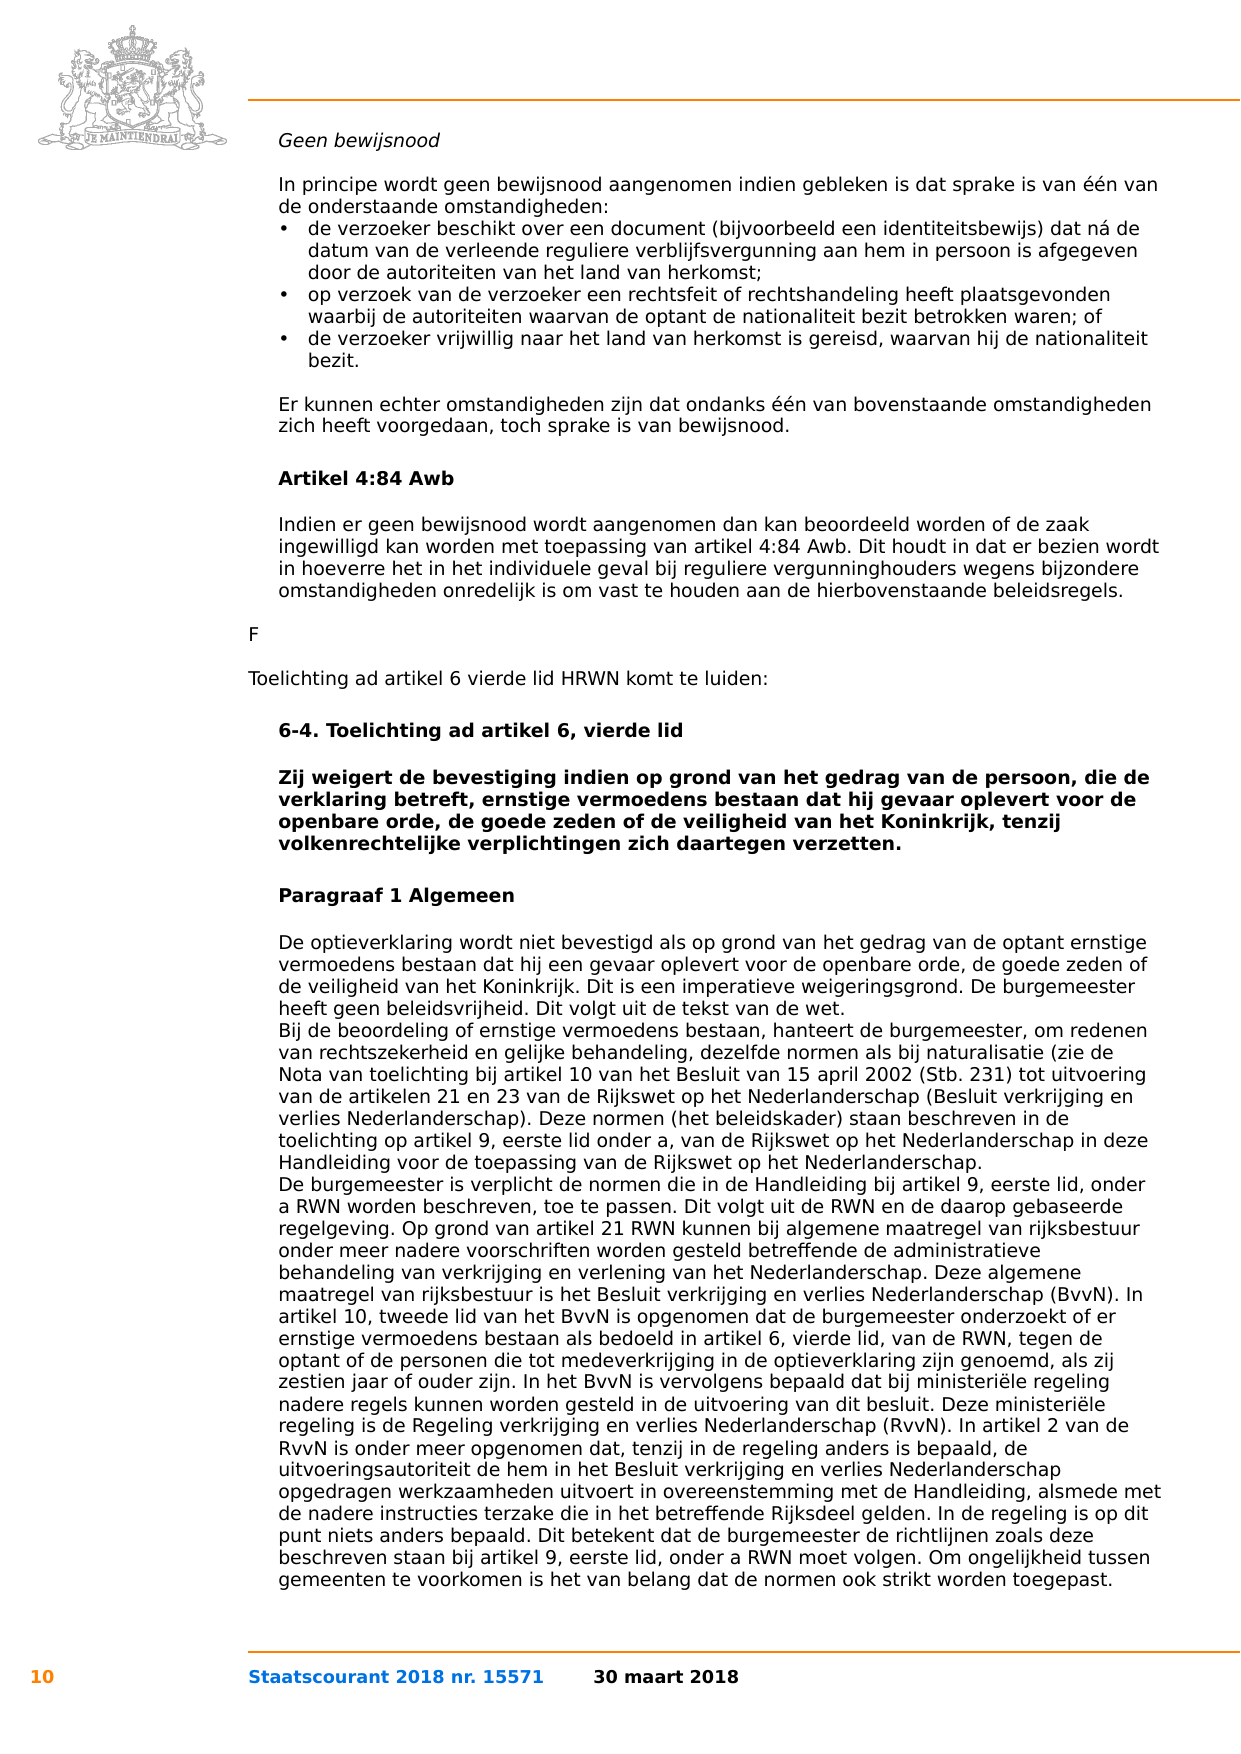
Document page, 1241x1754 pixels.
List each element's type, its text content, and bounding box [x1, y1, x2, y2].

text In principe wordt geen bewijsnood aangenomen indien gebleken is dat sprake is van één van de onderstaande omstandigheden: [278, 174, 1163, 218]
subtitle Geen bewijsnood [278, 130, 1163, 152]
text Zij weigert de bevestiging indien op grond van het gedrag van de persoon, die de verklaring betreft, ernstige vermoedens bestaan dat hij gevaar oplevert voor de openbare orde, de goede zeden of de veiligheid van het Koninkrijk, tenzij volkenrechtelijke verplichtingen zich daartegen verzetten. [278, 767, 1163, 855]
text Bij de beoordeling of ernstige vermoedens bestaan, hanteert de burgemeester, om redenen van rechtszekerheid en gelijke behandeling, dezelfde normen als bij naturalisatie (zie de Nota van toelichting bij artikel 10 van het Besluit van 15 april 2002 (Stb. 231) tot uitvoering van de artikelen 21 en 23 van de Rijkswet op het Nederlanderschap (Besluit verkrijging en verlies Nederlanderschap). Deze normen (het beleidskader) staan beschreven in de toelichting op artikel 9, eerste lid onder a, van de Rijkswet op het Nederlanderschap in deze Handleiding voor de toepassing van de Rijkswet op het Nederlanderschap. [278, 1020, 1163, 1174]
text De optieverklaring wordt niet bevestigd als op grond van het gedrag van de optant ernstige vermoedens bestaan dat hij een gevaar oplevert voor de openbare orde, de goede zeden of de veiligheid van het Koninkrijk. Dit is een imperatieve weigeringsgrond. De burgemeester heeft geen beleidsvrijheid. Dit volgt uit de tekst van de wet. [278, 932, 1163, 1020]
subtitle Artikel 4:84 Awb [278, 467, 1163, 489]
subtitle 6-4. Toelichting ad artikel 6, vierde lid [278, 720, 1163, 742]
text F [248, 624, 1163, 646]
text • de verzoeker vrijwillig naar het land van herkomst is gereisd, waarvan hij de nationaliteit bezit. [278, 328, 1163, 372]
text De burgemeester is verplicht de normen die in de Handleiding bij artikel 9, eerste lid, onder a RWN worden beschreven, toe te passen. Dit volgt uit de RWN en de daarop gebaseerde regelgeving. Op grond van artikel 21 RWN kunnen bij algemene maatregel van rijksbestuur onder meer nadere voorschriften worden gesteld betreffende de administratieve behandeling van verkrijging en verlening van het Nederlanderschap. Deze algemene maatregel van rijksbestuur is het Besluit verkrijging en verlies Nederlanderschap (BvvN). In artikel 10, tweede lid van het BvvN is opgenomen dat de burgemeester onderzoekt of er ernstige vermoedens bestaan als bedoeld in artikel 6, vierde lid, van de RWN, tegen de optant of de personen die tot medeverkrijging in de optieverklaring zijn genoemd, als zij zestien jaar of ouder zijn. In het BvvN is vervolgens bepaald dat bij ministeriële regeling nadere regels kunnen worden gesteld in de uitvoering van dit besluit. Deze ministeriële regeling is de Regeling verkrijging en verlies Nederlanderschap (RvvN). In artikel 2 van de RvvN is onder meer opgenomen dat, tenzij in de regeling anders is bepaald, de uitvoeringsautoriteit de hem in het Besluit verkrijging en verlies Nederlanderschap opgedragen werkzaamheden uitvoert in overeenstemming met de Handleiding, alsmede met de nadere instructies terzake die in het betreffende Rijksdeel gelden. In de regeling is op dit punt niets anders bepaald. Dit betekent dat de burgemeester de richtlijnen zoals deze beschreven staan bij artikel 9, eerste lid, onder a RWN moet volgen. Om ongelijkheid tussen gemeenten te voorkomen is het van belang dat de normen ook strikt worden toegepast. [278, 1174, 1163, 1591]
text • op verzoek van de verzoeker een rechtsfeit of rechtshandeling heeft plaatsgevonden waarbij de autoriteiten waarvan de optant de nationaliteit bezit betrokken waren; of [278, 284, 1163, 328]
text Indien er geen bewijsnood wordt aangenomen dan kan beoordeeld worden of de zaak ingewilligd kan worden met toepassing van artikel 4:84 Awb. Dit houdt in dat er bezien wordt in hoeverre het in het individuele geval bij reguliere vergunninghouders wegens bijzondere omstandigheden onredelijk is om vast te houden aan de hierbovenstaande beleidsregels. [278, 514, 1163, 602]
text Er kunnen echter omstandigheden zijn dat ondanks één van bovenstaande omstandigheden zich heeft voorgedaan, toch sprake is van bewijsnood. [278, 393, 1163, 437]
text Toelichting ad artikel 6 vierde lid HRWN komt te luiden: [248, 668, 1163, 690]
text • de verzoeker beschikt over een document (bijvoorbeeld een identiteitsbewijs) dat ná de datum van de verleende reguliere verblijfsvergunning aan hem in persoon is afgegeven door de autoriteiten van het land van herkomst; [278, 218, 1163, 284]
subtitle Paragraaf 1 Algemeen [278, 885, 1163, 907]
picture [38, 25, 227, 150]
